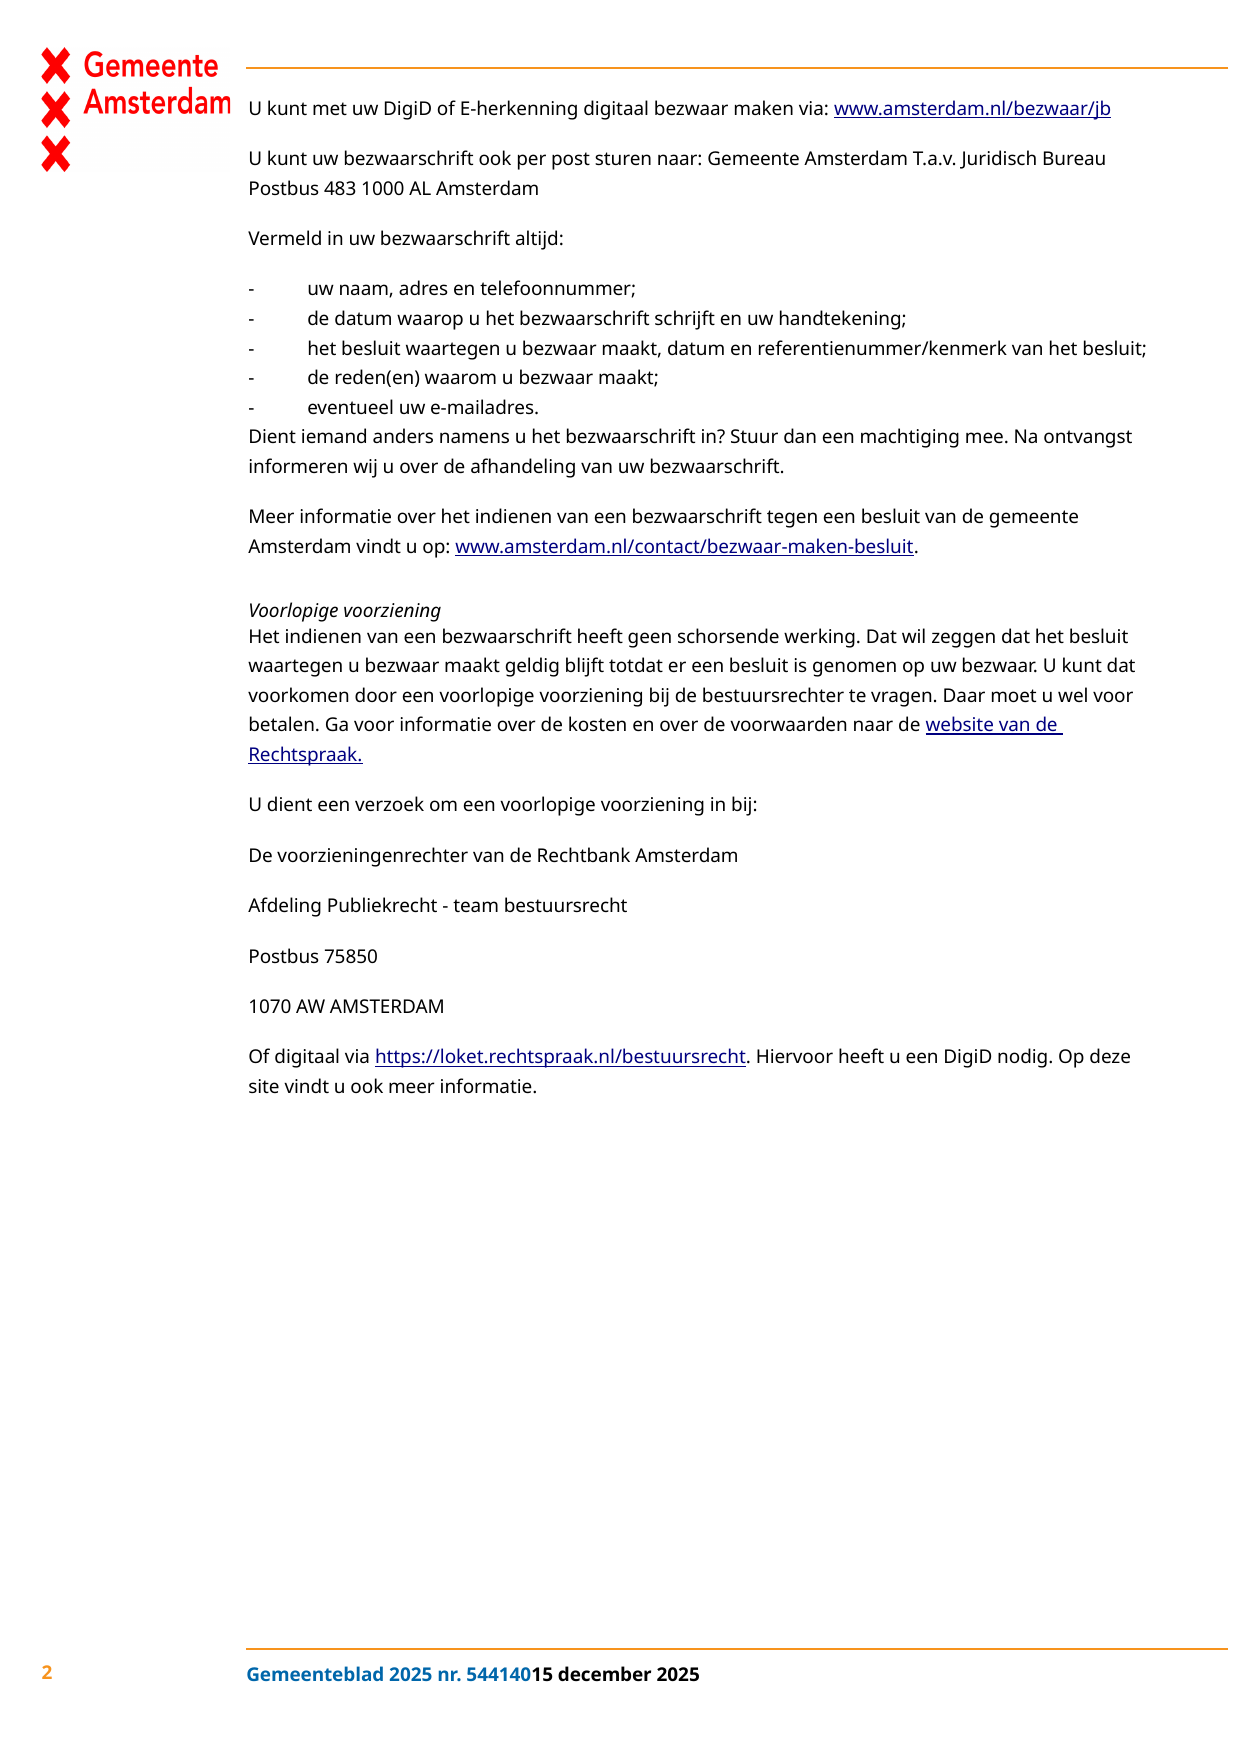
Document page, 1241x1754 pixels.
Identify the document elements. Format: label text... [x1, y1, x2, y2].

text U dient een verzoek om een voorlopige voorziening in bij: [248, 792, 1152, 817]
text 1070 AW AMSTERDAM [248, 993, 1152, 1019]
text U kunt uw bezwaarschrift ook per post sturen naar: Gemeente Amsterdam T.a.v. Juridisch Bureau Postbus 483 1000 AL Amsterdam [248, 145, 1152, 201]
text Voorlopige voorziening [248, 597, 1152, 623]
list eventueel uw e-mailadres. [248, 394, 1152, 420]
picture [41, 47, 231, 172]
text Dient iemand anders namens u het bezwaarschrift in? Stuur dan een machtiging mee. Na ontvangst informeren wij u over de afhandeling van uw bezwaarschrift. [248, 423, 1152, 479]
list de reden(en) waarom u bezwaar maakt; [248, 364, 1152, 390]
text De voorzieningenrechter van de Rechtbank Amsterdam [248, 842, 1152, 868]
list uw naam, adres en telefoonnummer; [248, 276, 1152, 301]
text Of digitaal via https://loket.rechtspraak.nl/bestuursrecht. Hiervoor heeft u een DigiD nodig. Op deze site vindt u ook meer informatie. [248, 1044, 1152, 1099]
list het besluit waartegen u bezwaar maakt, datum en referentienummer/kenmerk van het besluit; [248, 335, 1152, 361]
text U kunt met uw DigiD of E-herkenning digitaal bezwaar maken via: www.amsterdam.nl/bezwaar/jb [248, 95, 1152, 121]
text Postbus 75850 [248, 943, 1152, 968]
text Afdeling Publiekrecht - team bestuursrecht [248, 892, 1152, 918]
text Meer informatie over het indienen van een bezwaarschrift tegen een besluit van de gemeente Amsterdam vindt u op: www.amsterdam.nl/contact/bezwaar-maken-besluit. [248, 503, 1152, 559]
text Vermeld in uw bezwaarschrift altijd: [248, 225, 1152, 251]
list de datum waarop u het bezwaarschrift schrijft en uw handtekening; [248, 305, 1152, 331]
text Het indienen van een bezwaarschrift heeft geen schorsende werking. Dat wil zeggen dat het besluit waartegen u bezwaar maakt geldig blijft totdat er een besluit is genomen op uw bezwaar. U kunt dat voorkomen door een voorlopige voorziening bij de bestuursrechter te vragen. Daar moet u wel voor betalen. Ga voor informatie over de kosten en over de voorwaarden naar de website van de Rechtspraak. [248, 623, 1152, 767]
